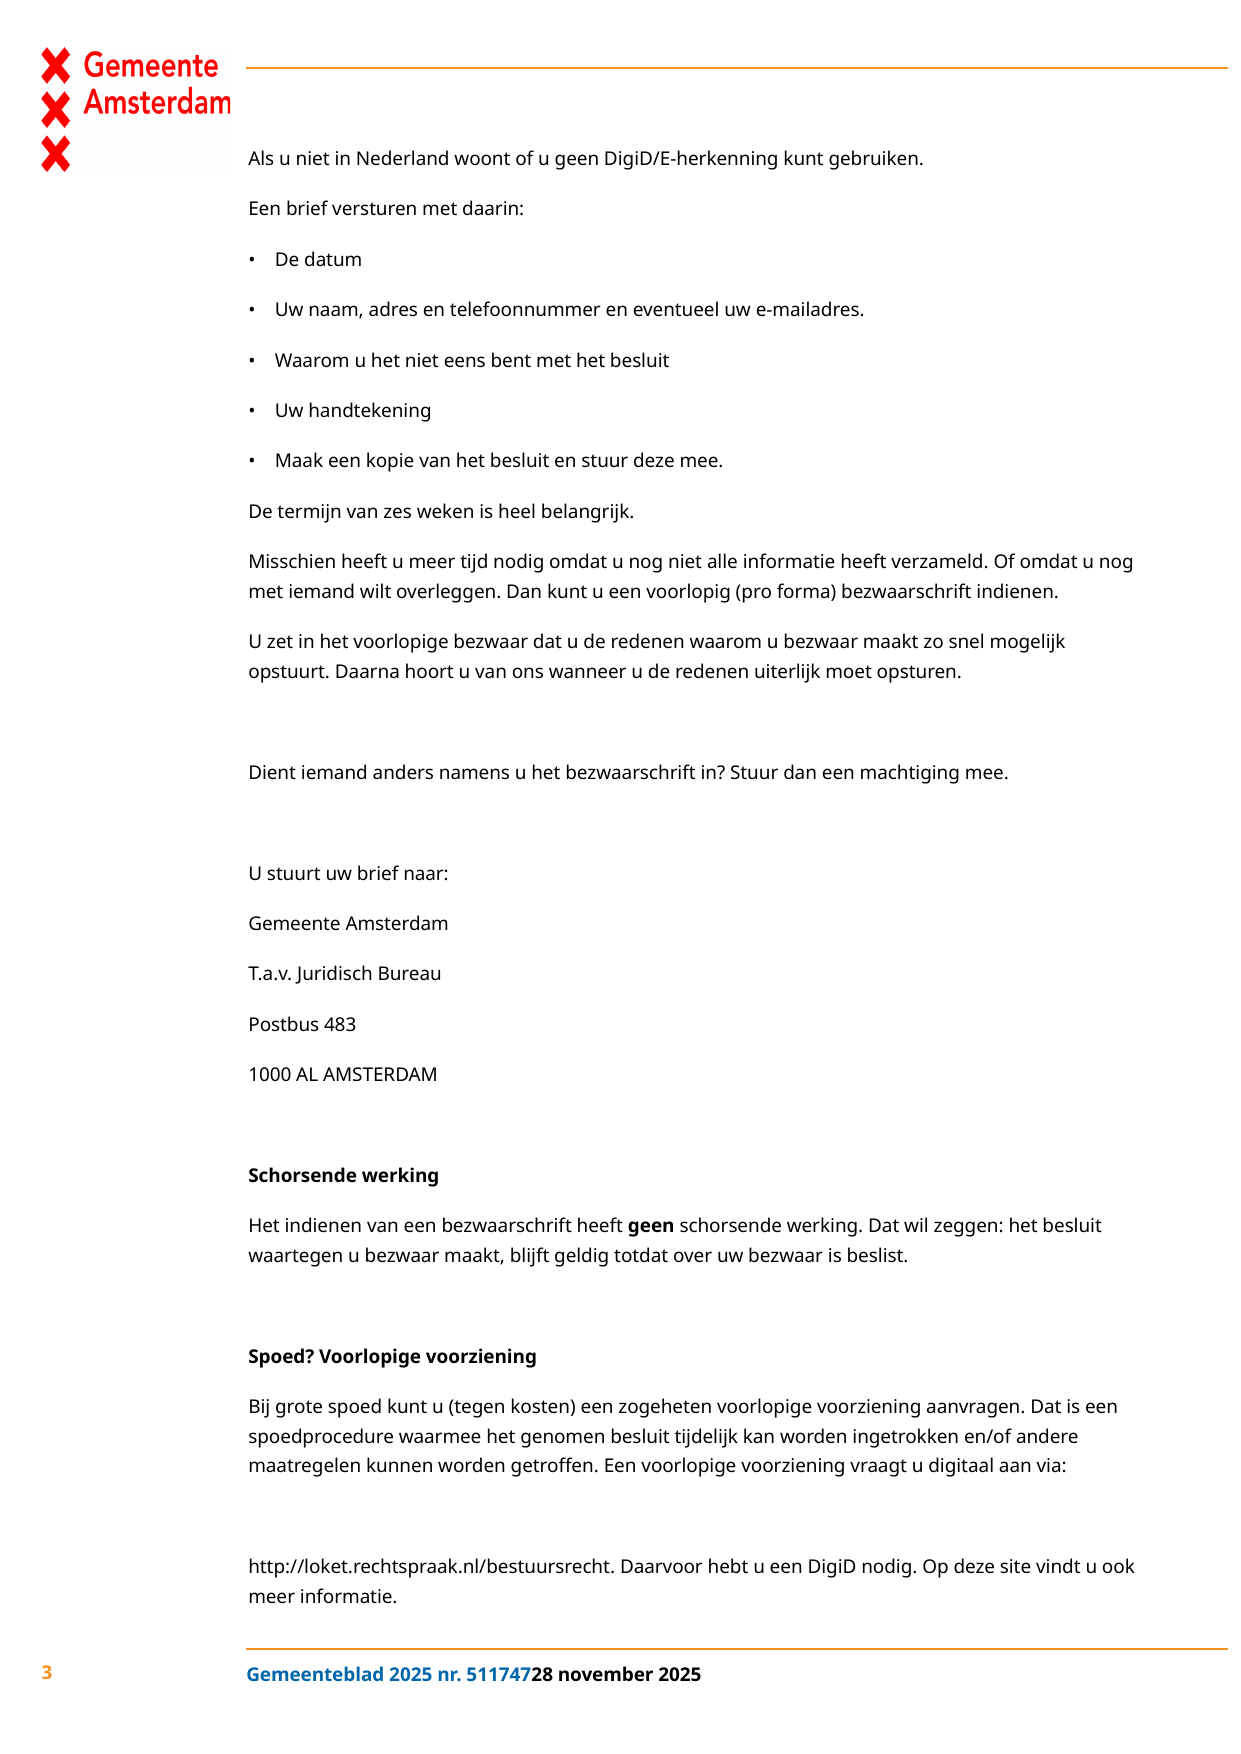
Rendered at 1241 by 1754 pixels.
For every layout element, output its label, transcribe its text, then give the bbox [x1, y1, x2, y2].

text 1000 AL AMSTERDAM [248, 1061, 1152, 1087]
text Schorsende werking [248, 1162, 1152, 1188]
text http://loket.rechtspraak.nl/bestuursrecht. Daarvoor hebt u een DigiD nodig. Op deze site vindt u ook meer informatie. [248, 1553, 1152, 1609]
text T.a.v. Juridisch Bureau [248, 961, 1152, 986]
text U stuurt uw brief naar: [248, 860, 1152, 886]
text Gemeente Amsterdam [248, 910, 1152, 936]
text • Waarom u het niet eens bent met het besluit [248, 347, 1152, 373]
text Bij grote spoed kunt u (tegen kosten) een zogeheten voorlopige voorziening aanvragen. Dat is een spoedprocedure waarmee het genomen besluit tijdelijk kan worden ingetrokken en/of andere maatregelen kunnen worden getroffen. Een voorlopige voorziening vraagt u digitaal aan via: [248, 1393, 1152, 1478]
picture [41, 47, 231, 172]
text • Maak een kopie van het besluit en stuur deze mee. [248, 448, 1152, 473]
text Postbus 483 [248, 1011, 1152, 1037]
text U zet in het voorlopige bezwaar dat u de redenen waarom u bezwaar maakt zo snel mogelijk opstuurt. Daarna hoort u van ons wanneer u de redenen uiterlijk moet opsturen. [248, 628, 1152, 684]
text Spoed? Voorlopige voorziening [248, 1343, 1152, 1369]
text De termijn van zes weken is heel belangrijk. [248, 498, 1152, 524]
text Misschien heeft u meer tijd nodig omdat u nog niet alle informatie heeft verzameld. Of omdat u nog met iemand wilt overleggen. Dan kunt u een voorlopig (pro forma) bezwaarschrift indienen. [248, 548, 1152, 604]
text Het indienen van een bezwaarschrift heeft geen schorsende werking. Dat wil zeggen: het besluit waartegen u bezwaar maakt, blijft geldig totdat over uw bezwaar is beslist. [248, 1213, 1152, 1268]
text • De datum [248, 246, 1152, 272]
text • Uw handtekening [248, 397, 1152, 423]
text Als u niet in Nederland woont of u geen DigiD/E-herkenning kunt gebruiken. [248, 145, 1152, 171]
text • Uw naam, adres en telefoonnummer en eventueel uw e-mailadres. [248, 296, 1152, 322]
text Dient iemand anders namens u het bezwaarschrift in? Stuur dan een machtiging mee. [248, 759, 1152, 785]
text Een brief versturen met daarin: [248, 196, 1152, 221]
